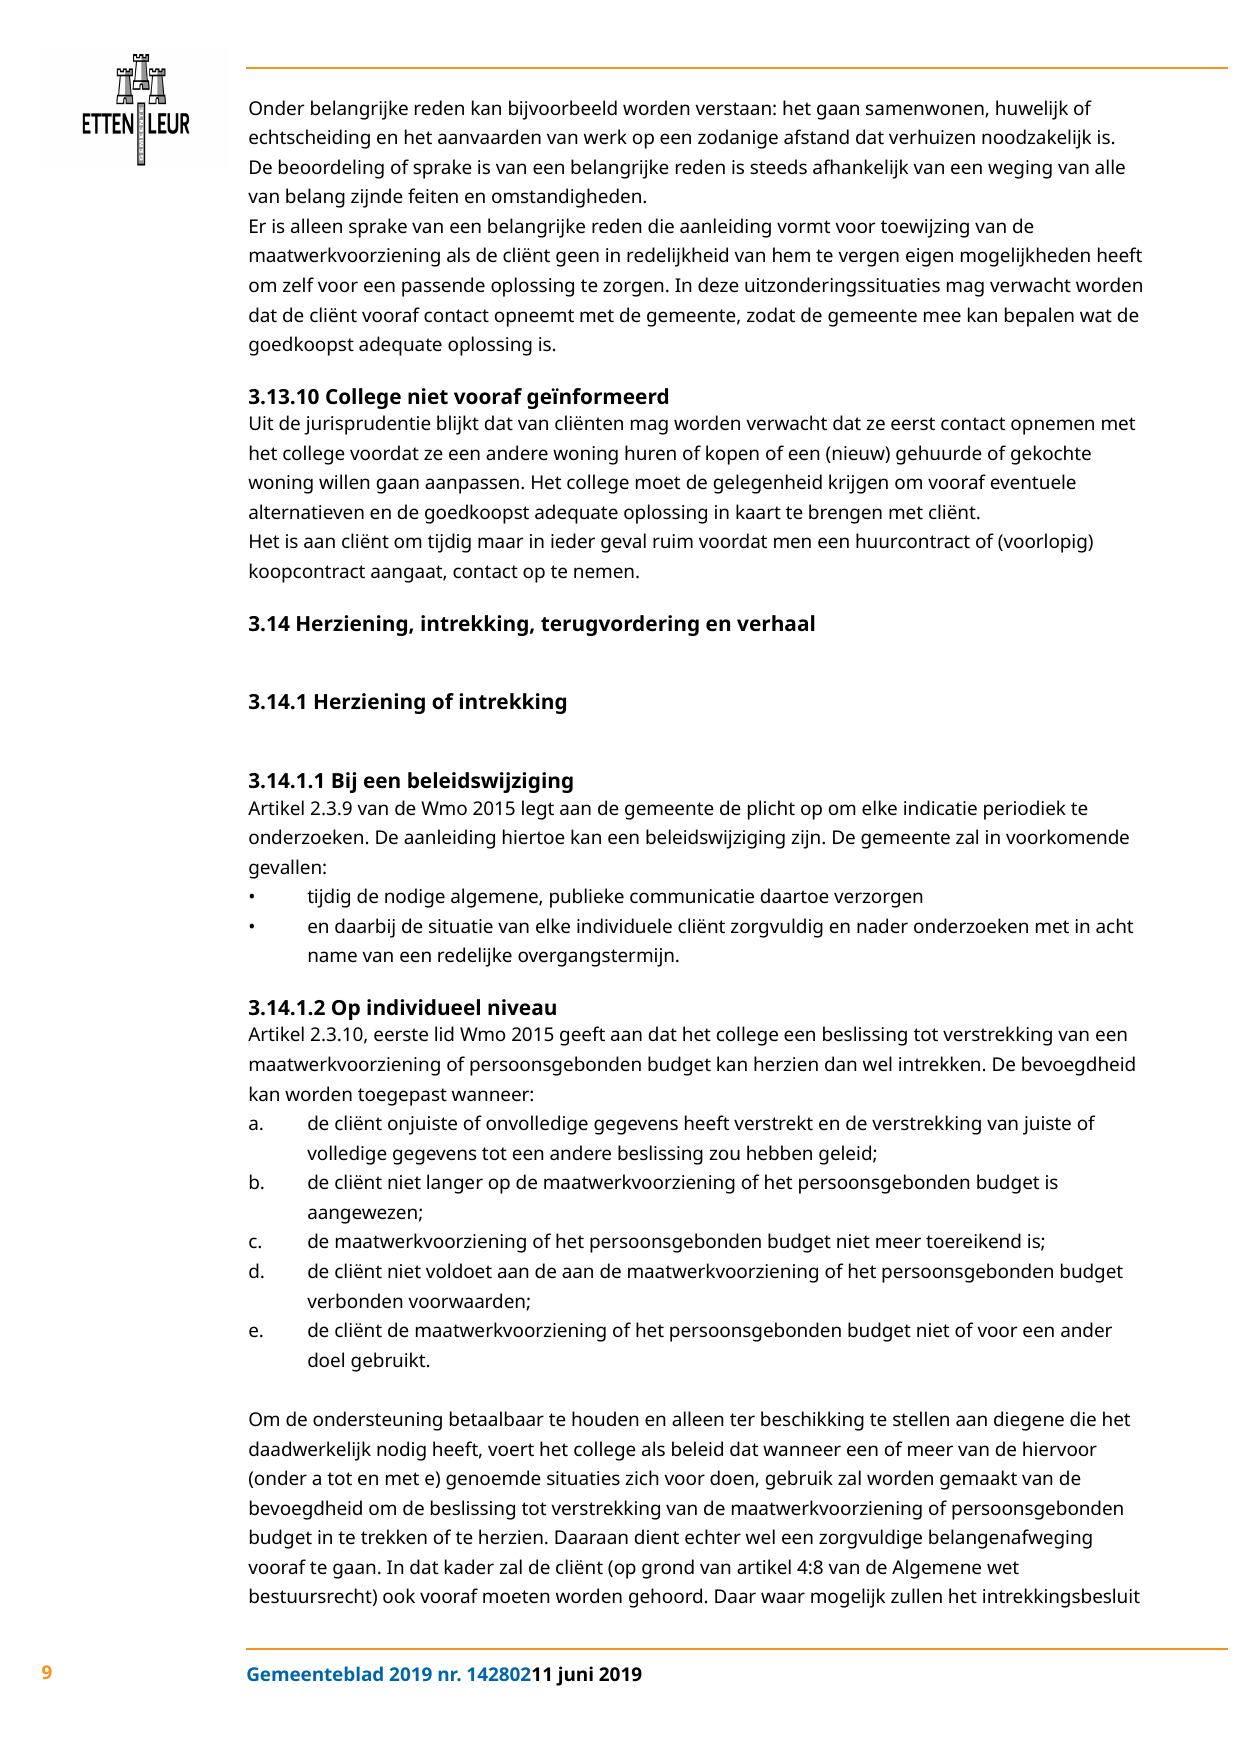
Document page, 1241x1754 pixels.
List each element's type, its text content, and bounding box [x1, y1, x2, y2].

list de maatwerkvoorziening of het persoonsgebonden budget niet meer toereikend is; [248, 1229, 1152, 1254]
list de cliënt de maatwerkvoorziening of het persoonsgebonden budget niet of voor een ander doel gebruikt. [248, 1317, 1152, 1373]
list de cliënt onjuiste of onvolledige gegevens heeft verstrekt en de verstrekking van juiste of volledige gegevens tot een andere beslissing zou hebben geleid; [248, 1110, 1152, 1166]
text De beoordeling of sprake is van een belangrijke reden is steeds afhankelijk van een weging van alle van belang zijnde feiten en omstandigheden. [248, 154, 1152, 209]
list tijdig de nodige algemene, publieke communicatie daartoe verzorgen [248, 883, 1152, 909]
list de cliënt niet langer op de maatwerkvoorziening of het persoonsgebonden budget is aangewezen; [248, 1169, 1152, 1225]
text Artikel 2.3.10, eerste lid Wmo 2015 geeft aan dat het college een beslissing tot verstrekking van een maatwerkvoorziening of persoonsgebonden budget kan herzien dan wel intrekken. De bevoegdheid kan worden toegepast wanneer: [248, 1022, 1152, 1106]
text Het is aan cliënt om tijdig maar in ieder geval ruim voordat men een huurcontract of (voorlopig) koopcontract aangaat, contact op te nemen. [248, 529, 1152, 584]
text Uit de jurisprudentie blijkt dat van cliënten mag worden verwacht dat ze eerst contact opnemen met het college voordat ze een andere woning huren of kopen of een (nieuw) gehuurde of gekochte woning willen gaan aanpassen. Het college moet de gelegenheid krijgen om vooraf eventuele alternatieven en de goedkoopst adequate oplossing in kaart te brengen met cliënt. [248, 410, 1152, 525]
text Er is alleen sprake van een belangrijke reden die aanleiding vormt voor toewijzing van de maatwerkvoorziening als de cliënt geen in redelijkheid van hem te vergen eigen mogelijkheden heeft om zelf voor een passende oplossing te zorgen. In deze uitzonderingssituaties mag verwacht worden dat de cliënt vooraf contact opneemt met de gemeente, zodat de gemeente mee kan bepalen wat de goedkoopst adequate oplossing is. [248, 213, 1152, 357]
text Artikel 2.3.9 van de Wmo 2015 legt aan de gemeente de plicht op om elke indicatie periodiek te onderzoeken. De aanleiding hiertoe kan een beleidswijziging zijn. De gemeente zal in voorkomende gevallen: [248, 795, 1152, 880]
text Onder belangrijke reden kan bijvoorbeeld worden verstaan: het gaan samenwonen, huwelijk of echtscheiding en het aanvaarden van werk op een zodanige afstand dat verhuizen noodzakelijk is. [248, 95, 1152, 150]
text 3.14.1 Herziening of intrekking [248, 687, 1152, 716]
list de cliënt niet voldoet aan de aan de maatwerkvoorziening of het persoonsgebonden budget verbonden voorwaarden; [248, 1258, 1152, 1313]
list en daarbij de situatie van elke individuele cliënt zorgvuldig en nader onderzoeken met in acht name van een redelijke overgangstermijn. [248, 913, 1152, 968]
text Om de ondersteuning betaalbaar te houden en alleen ter beschikking te stellen aan diegene die het daadwerkelijk nodig heeft, voert het college als beleid dat wanneer een of meer van de hiervoor (onder a tot en met e) genoemde situaties zich voor doen, gebruik zal worden gemaakt van de bevoegdheid om de beslissing tot verstrekking van de maatwerkvoorziening of persoonsgebonden budget in te trekken of te herzien. Daaraan dient echter wel een zorgvuldige belangenafweging vooraf te gaan. In dat kader zal de cliënt (op grond van artikel 4:8 van de Algemene wet bestuursrecht) ook vooraf moeten worden gehoord. Daar waar mogelijk zullen het intrekkingsbesluit [248, 1406, 1152, 1609]
picture [41, 47, 231, 172]
text 3.13.10 College niet vooraf geïnformeerd [248, 382, 1152, 410]
text 3.14 Herziening, intrekking, terugvordering en verhaal [248, 609, 1152, 637]
text 3.14.1.1 Bij een beleidswijziging [248, 766, 1152, 795]
text 3.14.1.2 Op individueel niveau [248, 993, 1152, 1022]
